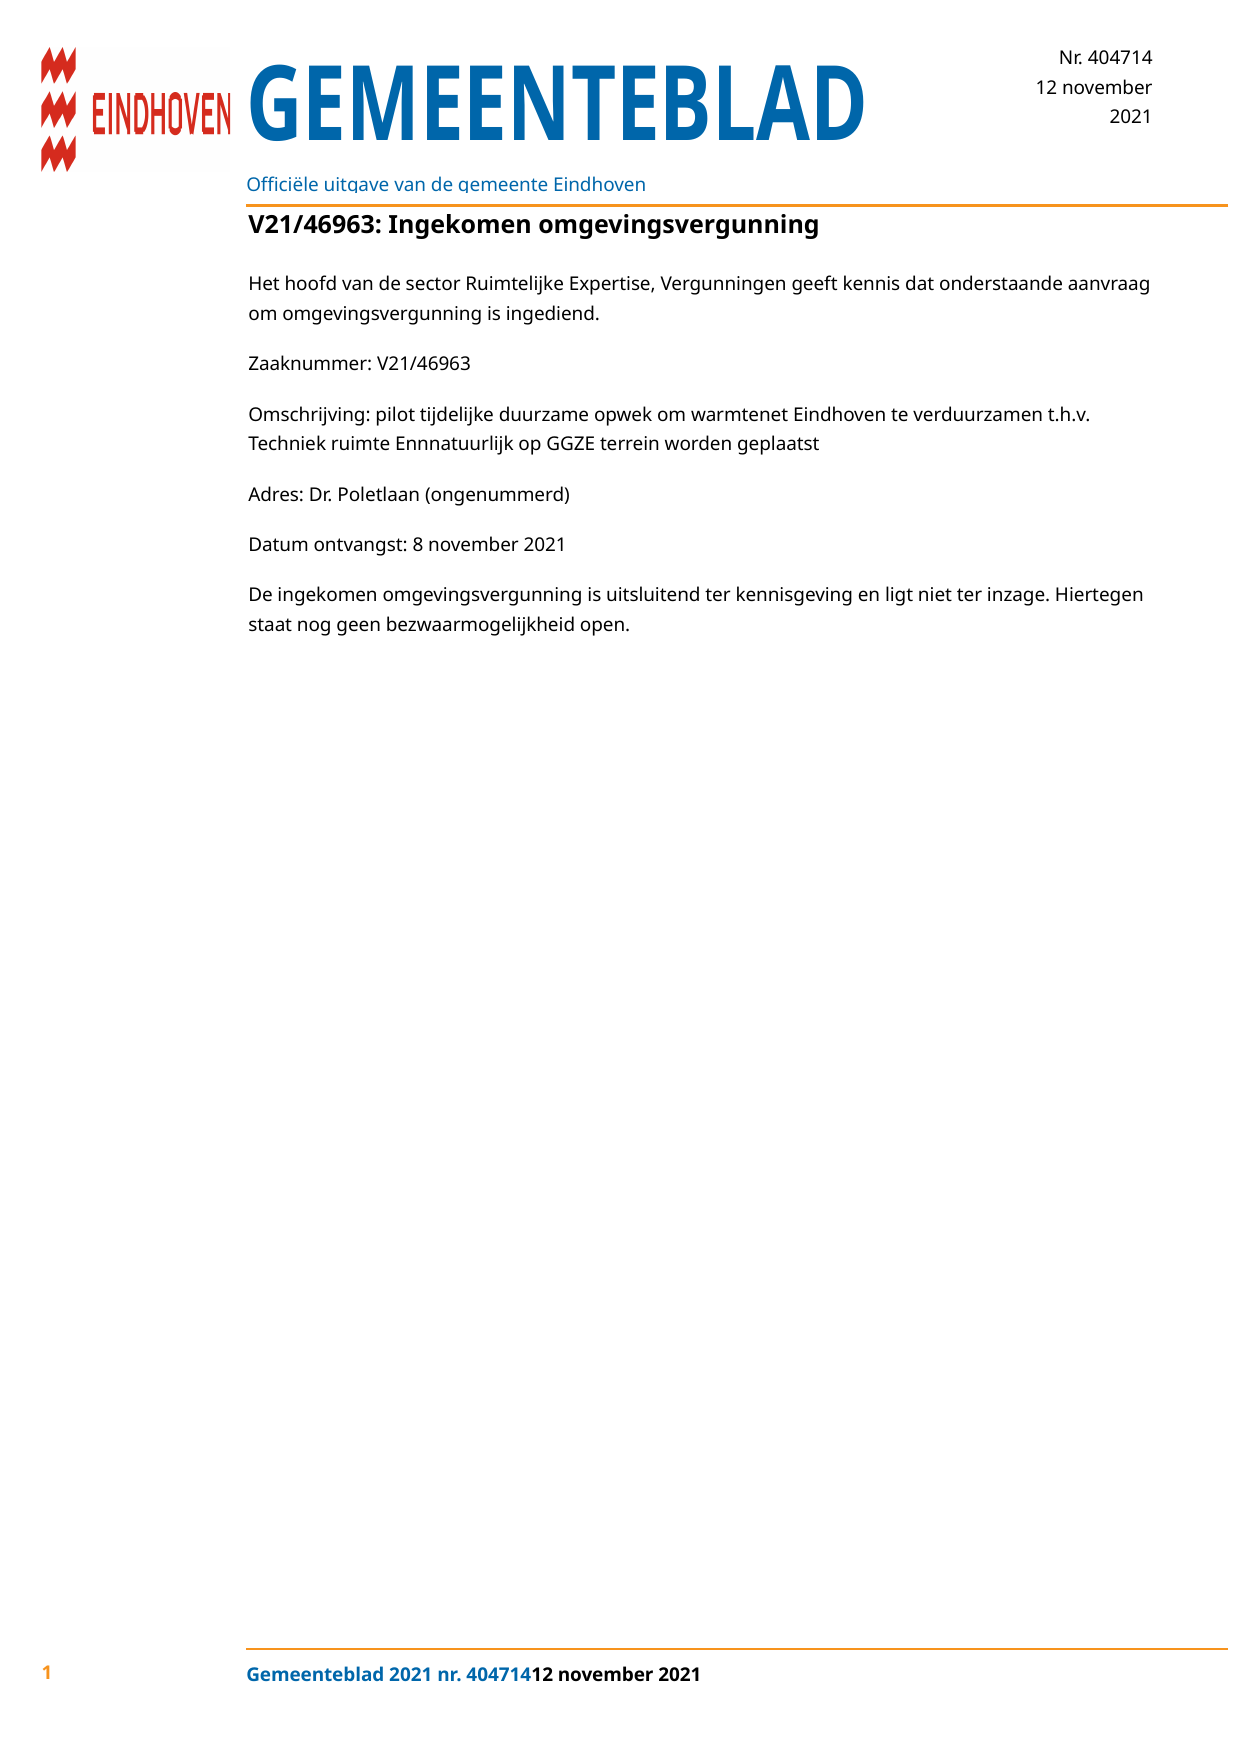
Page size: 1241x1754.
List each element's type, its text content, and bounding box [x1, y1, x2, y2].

text Datum ontvangst: 8 november 2021 [248, 531, 1152, 557]
text De ingekomen omgevingsvergunning is uitsluitend ter kennisgeving en ligt niet ter inzage. Hiertegen staat nog geen bezwaarmogelijkheid open. [248, 582, 1152, 637]
picture [41, 47, 231, 172]
text Zaaknummer: V21/46963 [248, 350, 1152, 376]
text Het hoofd van de sector Ruimtelijke Expertise, Vergunningen geeft kennis dat onderstaande aanvraag om omgevingsvergunning is ingediend. [248, 270, 1152, 326]
text V21/46963: Ingekomen omgevingsvergunning [248, 207, 1152, 241]
text Adres: Dr. Poletlaan (ongenummerd) [248, 481, 1152, 506]
text Omschrijving: pilot tijdelijke duurzame opwek om warmtenet Eindhoven te verduurzamen t.h.v. Techniek ruimte Ennnatuurlijk op GGZE terrein worden geplaatst [248, 401, 1152, 456]
